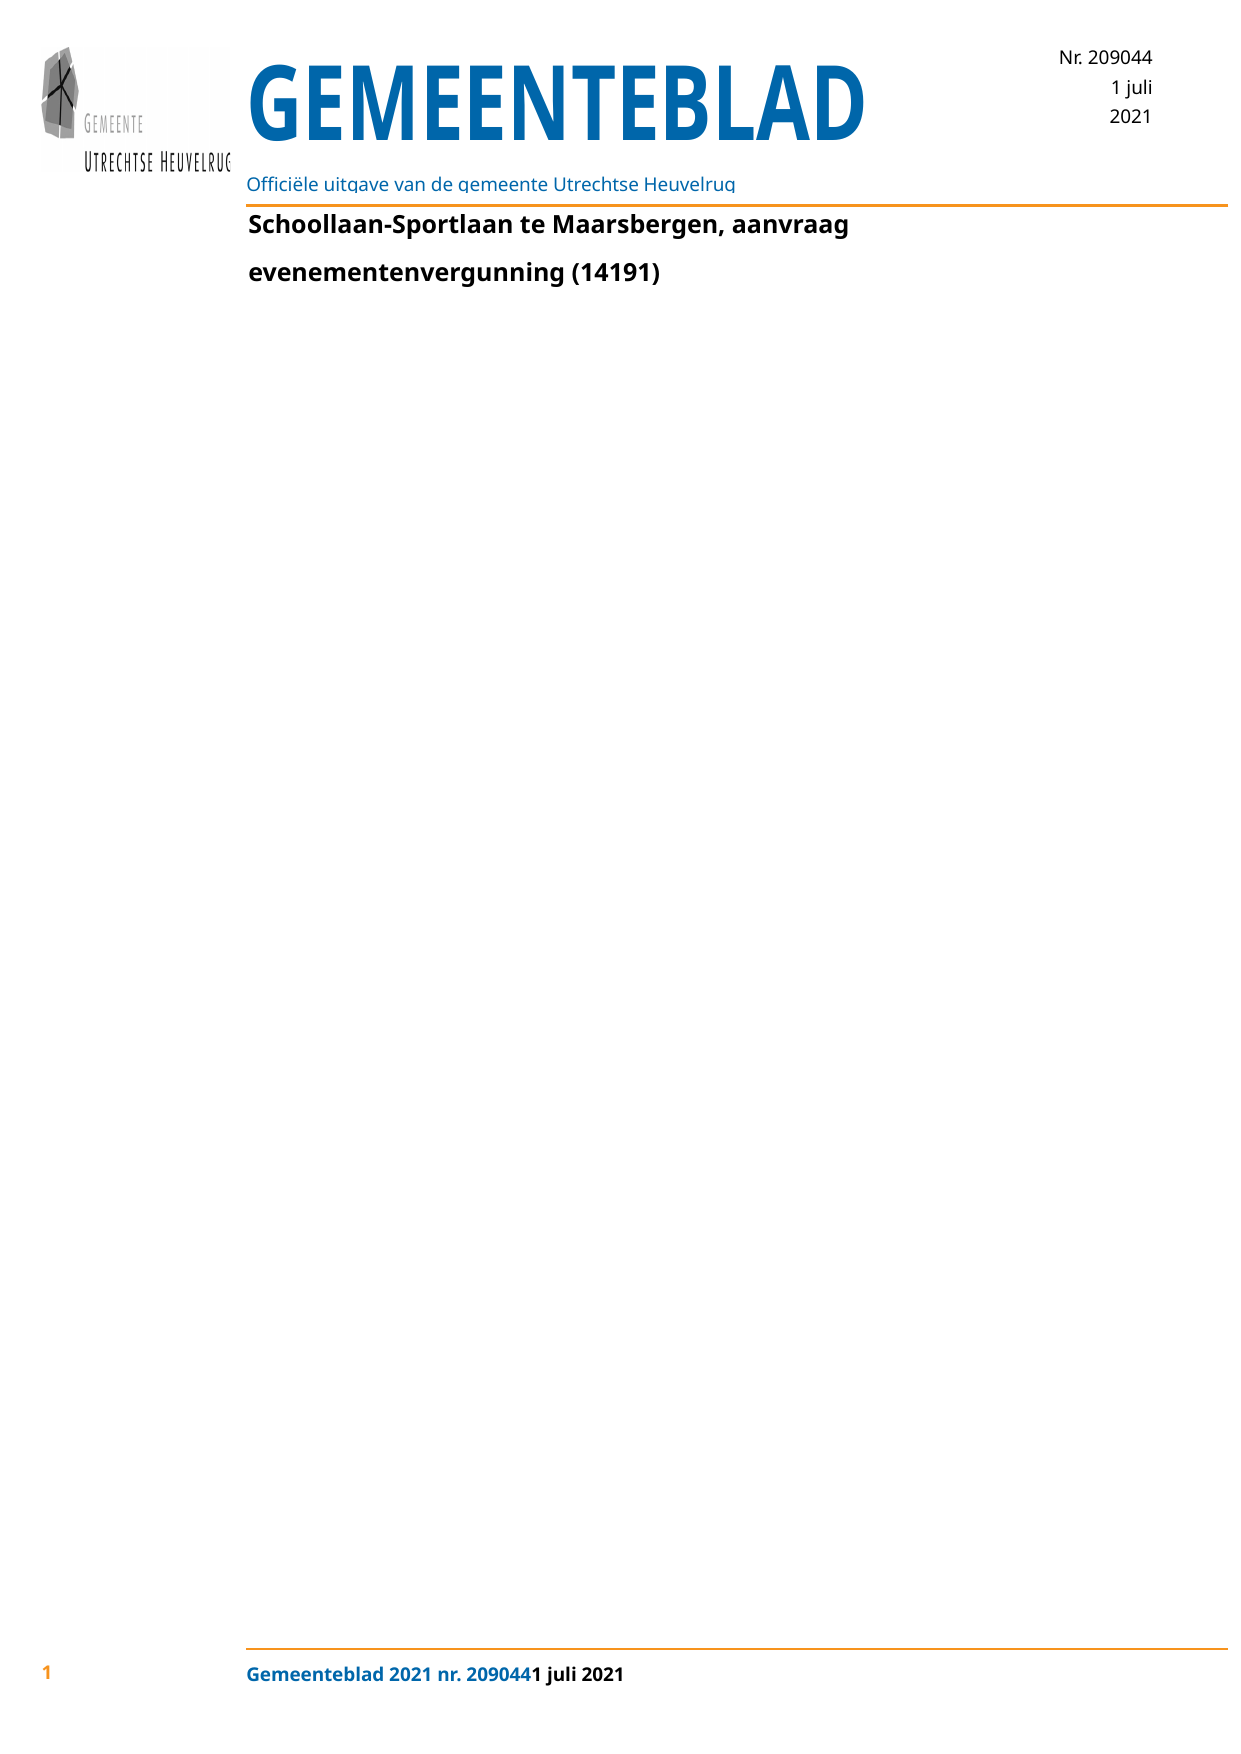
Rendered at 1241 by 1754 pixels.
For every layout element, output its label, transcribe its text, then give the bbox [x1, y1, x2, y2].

text Schoollaan-Sportlaan te Maarsbergen, aanvraag evenementenvergunning (14191) [248, 207, 1152, 288]
picture [41, 47, 231, 172]
